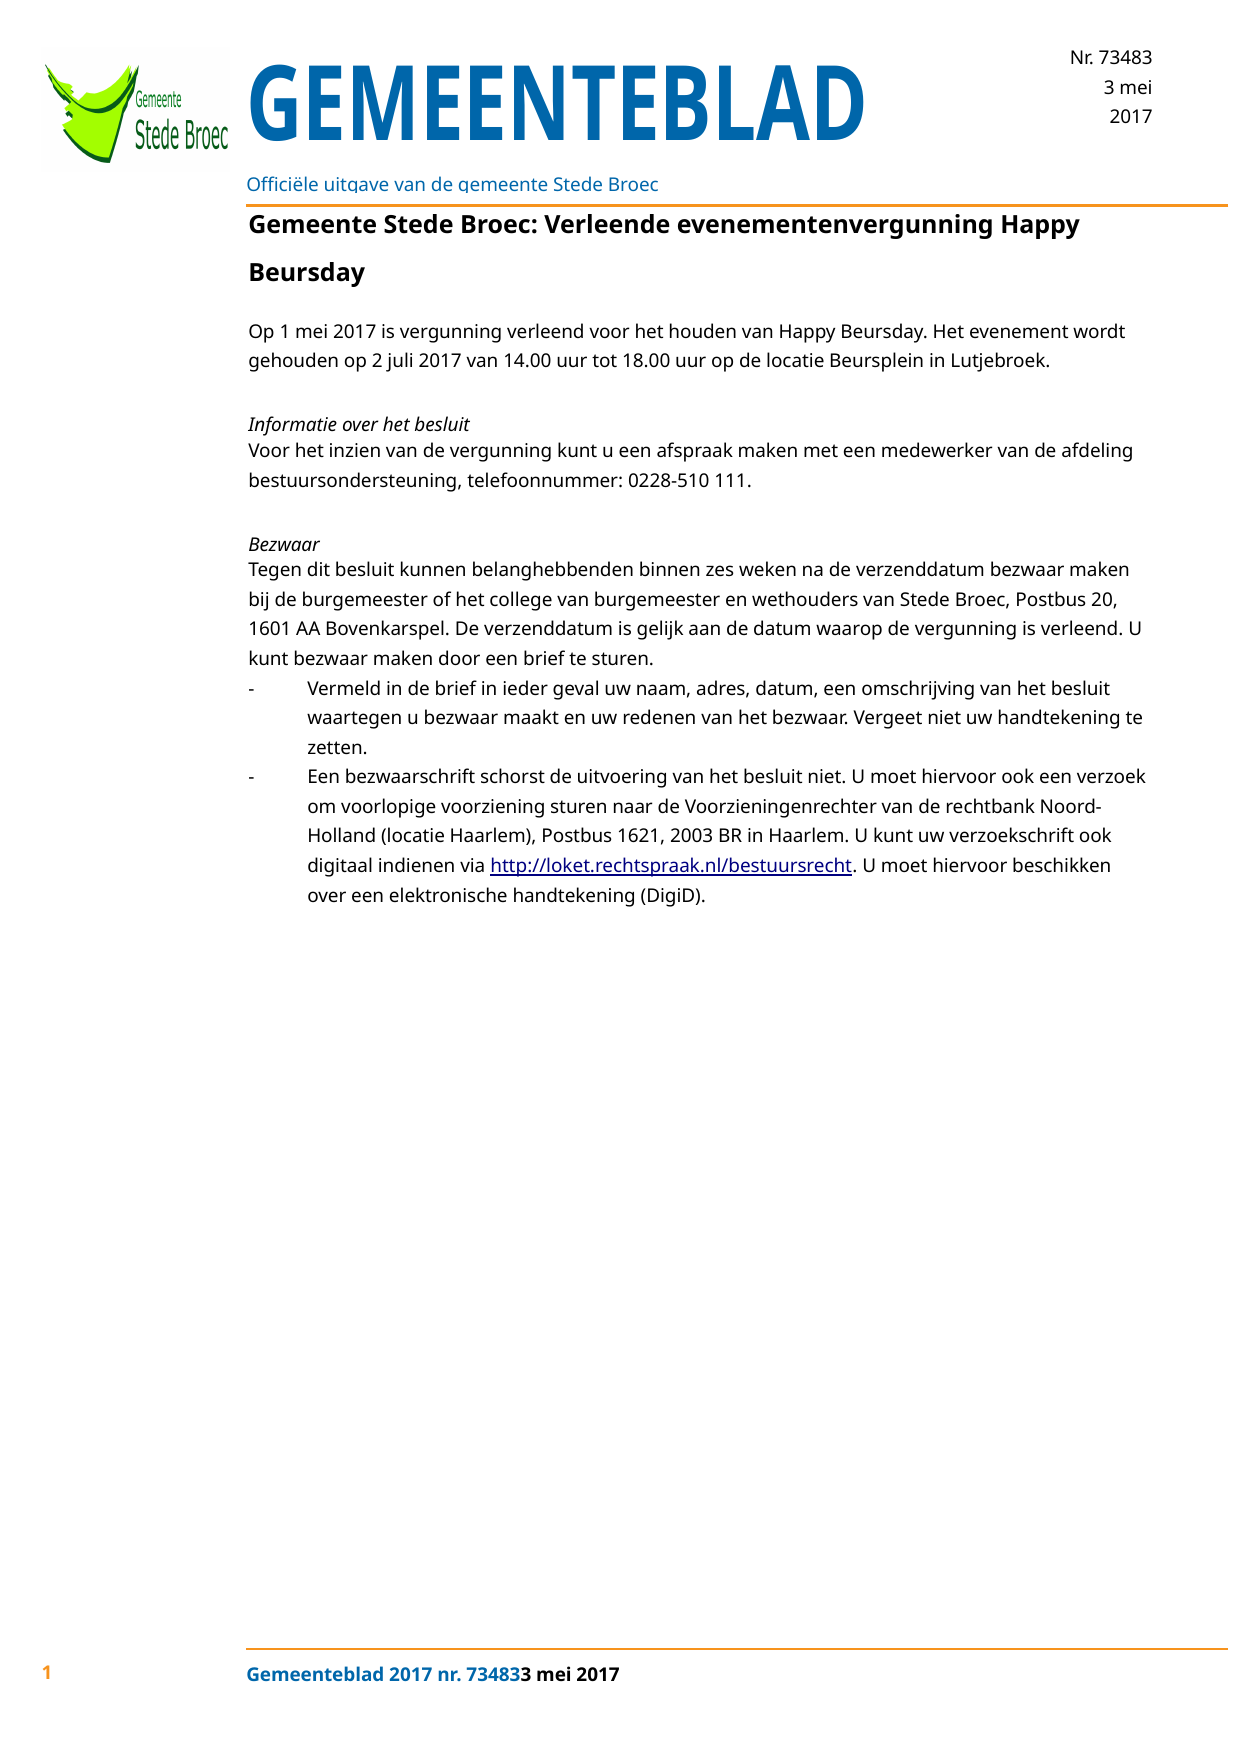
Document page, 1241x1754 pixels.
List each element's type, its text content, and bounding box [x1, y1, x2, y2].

list Een bezwaarschrift schorst de uitvoering van het besluit niet. U moet hiervoor ook een verzoek om voorlopige voorziening sturen naar de Voorzieningenrechter van de rechtbank Noord-Holland (locatie Haarlem), Postbus 1621, 2003 BR in Haarlem. U kunt uw verzoekschrift ook digitaal indienen via http://loket.rechtspraak.nl/bestuursrecht. U moet hiervoor beschikken over een elektronische handtekening (DigiD). [248, 763, 1152, 908]
picture [41, 47, 231, 172]
text Informatie over het besluit [248, 411, 1152, 437]
text Bezwaar [248, 531, 1152, 556]
list Vermeld in de brief in ieder geval uw naam, adres, datum, een omschrijving van het besluit waartegen u bezwaar maakt en uw redenen van het bezwaar. Vergeet niet uw handtekening te zetten. [248, 675, 1152, 760]
text Tegen dit besluit kunnen belanghebbenden binnen zes weken na de verzenddatum bezwaar maken bij de burgemeester of het college van burgemeester en wethouders van Stede Broec, Postbus 20, 1601 AA Bovenkarspel. De verzenddatum is gelijk aan de datum waarop de vergunning is verleend. U kunt bezwaar maken door een brief te sturen. [248, 556, 1152, 671]
text Op 1 mei 2017 is vergunning verleend voor het houden van Happy Beursday. Het evenement wordt gehouden op 2 juli 2017 van 14.00 uur tot 18.00 uur op de locatie Beursplein in Lutjebroek. [248, 318, 1152, 373]
text Voor het inzien van de vergunning kunt u een afspraak maken met een medewerker van de afdeling bestuursondersteuning, telefoonnummer: 0228-510 111. [248, 437, 1152, 492]
text Gemeente Stede Broec: Verleende evenementenvergunning Happy Beursday [248, 207, 1152, 288]
